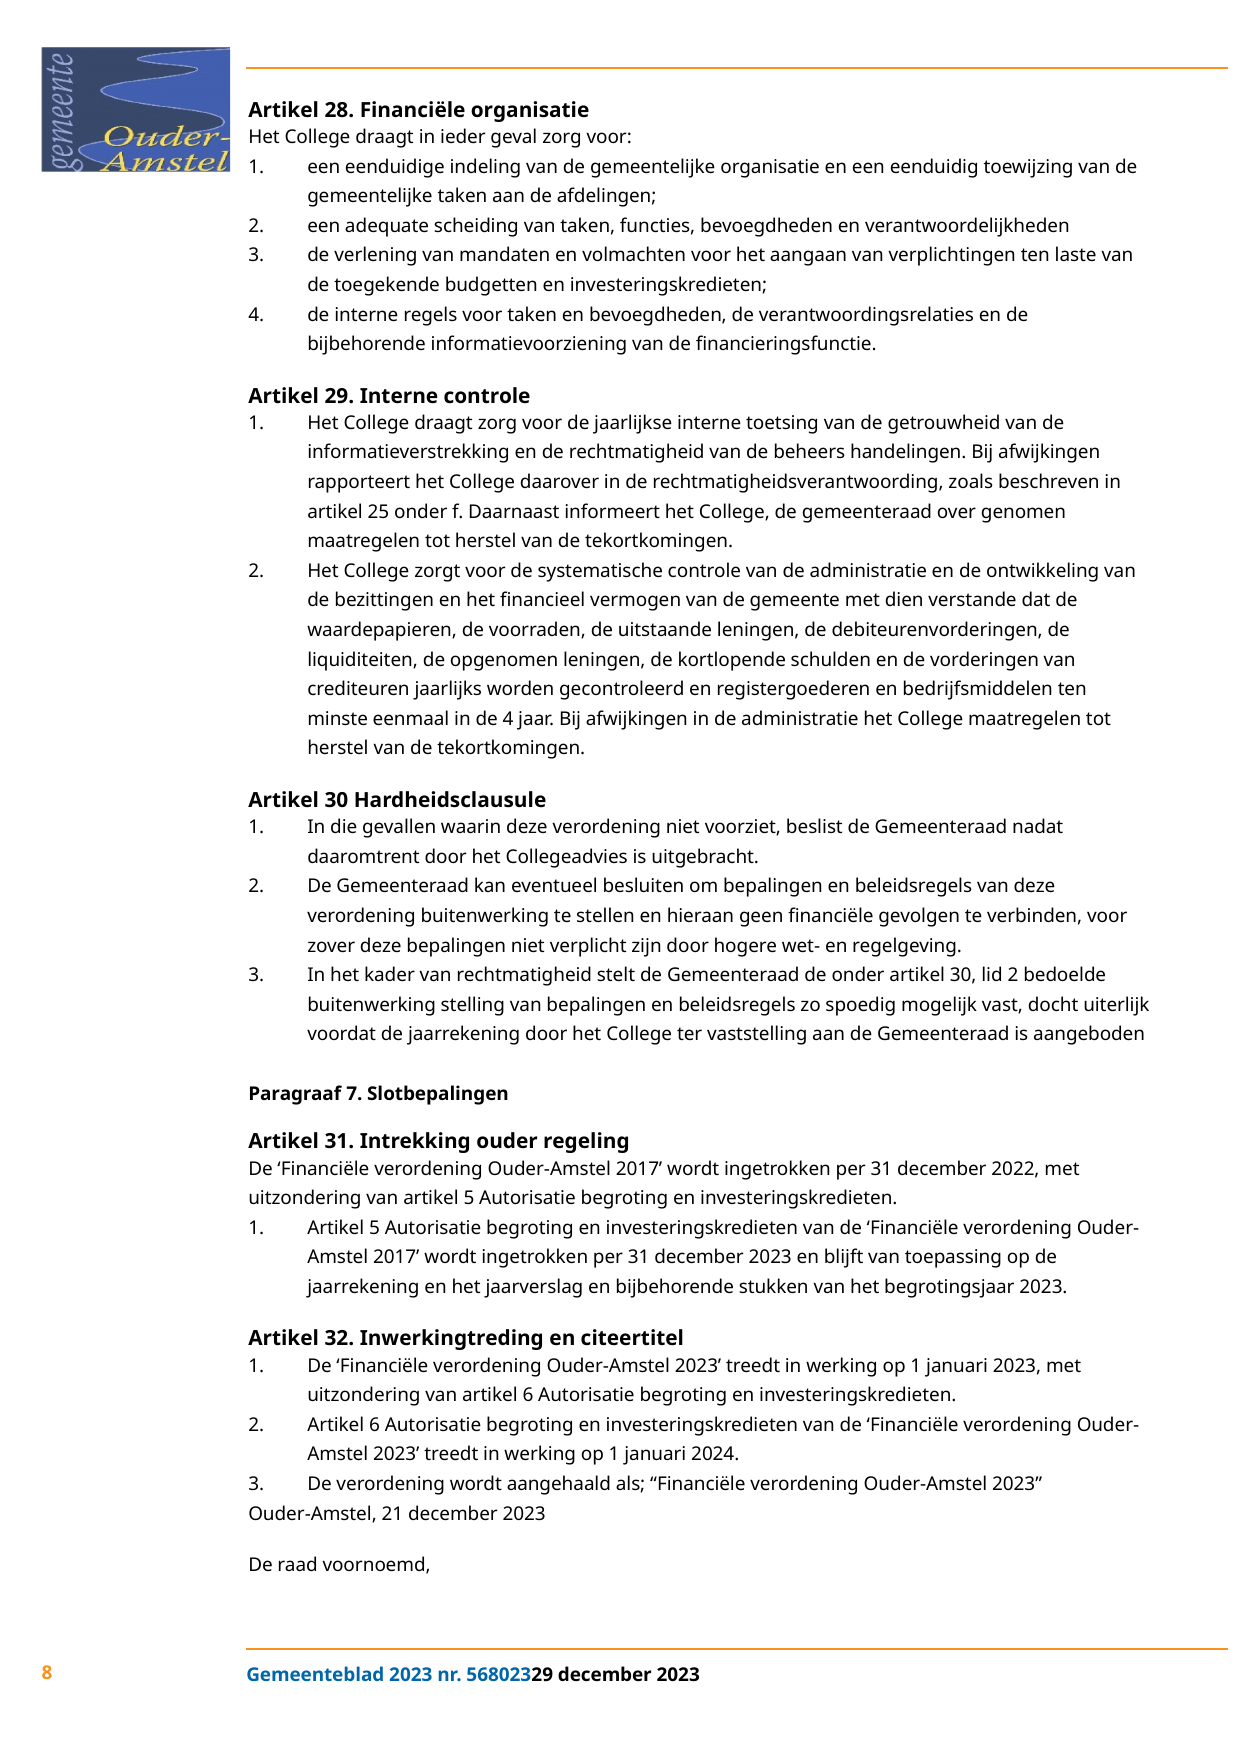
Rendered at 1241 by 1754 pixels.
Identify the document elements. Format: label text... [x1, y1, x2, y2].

text Artikel 30 Hardheidsclausule [248, 785, 1152, 813]
list Het College zorgt voor de systematische controle van de administratie en de ontwikkeling van de bezittingen en het financieel vermogen van de gemeente met dien verstande dat de waardepapieren, de voorraden, de uitstaande leningen, de debiteurenvorderingen, de liquiditeiten, de opgenomen leningen, de kortlopende schulden en de vorderingen van crediteuren jaarlijks worden gecontroleerd en registergoederen en bedrijfsmiddelen ten minste eenmaal in de 4 jaar. Bij afwijkingen in de administratie het College maatregelen tot herstel van de tekortkomingen. [248, 557, 1152, 760]
text Artikel 28. Financiële organisatie [248, 95, 1152, 123]
picture [41, 47, 231, 172]
list de interne regels voor taken en bevoegdheden, de verantwoordingsrelaties en de bijbehorende informatievoorziening van de financieringsfunctie. [248, 301, 1152, 356]
text Het College draagt in ieder geval zorg voor: [248, 123, 1152, 149]
list de verlening van mandaten en volmachten voor het aangaan van verplichtingen ten laste van de toegekende budgetten en investeringskredieten; [248, 242, 1152, 297]
text Ouder-Amstel, 21 december 2023 [248, 1500, 1152, 1526]
text Artikel 32. Inwerkingtreding en citeertitel [248, 1323, 1152, 1352]
text Artikel 31. Intrekking ouder regeling [248, 1126, 1152, 1155]
list Artikel 5 Autorisatie begroting en investeringskredieten van de ‘Financiële verordening Ouder-Amstel 2017’ wordt ingetrokken per 31 december 2023 en blijft van toepassing op de jaarrekening en het jaarverslag en bijbehorende stukken van het begrotingsjaar 2023. [248, 1214, 1152, 1299]
list een adequate scheiding van taken, functies, bevoegdheden en verantwoordelijkheden [248, 212, 1152, 238]
list Het College draagt zorg voor de jaarlijkse interne toetsing van de getrouwheid van de informatieverstrekking en de rechtmatigheid van de beheers handelingen. Bij afwijkingen rapporteert het College daarover in de rechtmatigheidsverantwoording, zoals beschreven in artikel 25 onder f. Daarnaast informeert het College, de gemeenteraad over genomen maatregelen tot herstel van de tekortkomingen. [248, 409, 1152, 553]
text Paragraaf 7. Slotbepalingen [248, 1080, 1152, 1105]
list In het kader van rechtmatigheid stelt de Gemeenteraad de onder artikel 30, lid 2 bedoelde buitenwerking stelling van bepalingen en beleidsregels zo spoedig mogelijk vast, docht uiterlijk voordat de jaarrekening door het College ter vaststelling aan de Gemeenteraad is aangeboden [248, 961, 1152, 1046]
list De Gemeenteraad kan eventueel besluiten om bepalingen en beleidsregels van deze verordening buitenwerking te stellen en hieraan geen financiële gevolgen te verbinden, voor zover deze bepalingen niet verplicht zijn door hogere wet- en regelgeving. [248, 873, 1152, 957]
text De raad voornoemd, [248, 1551, 1152, 1577]
list De ‘Financiële verordening Ouder-Amstel 2023’ treedt in werking op 1 januari 2023, met uitzondering van artikel 6 Autorisatie begroting en investeringskredieten. [248, 1352, 1152, 1407]
list De verordening wordt aangehaald als; “Financiële verordening Ouder-Amstel 2023” [248, 1470, 1152, 1496]
list In die gevallen waarin deze verordening niet voorziet, beslist de Gemeenteraad nadat daaromtrent door het Collegeadvies is uitgebracht. [248, 813, 1152, 869]
text Artikel 29. Interne controle [248, 381, 1152, 409]
list een eenduidige indeling van de gemeentelijke organisatie en een eenduidig toewijzing van de gemeentelijke taken aan de afdelingen; [248, 153, 1152, 208]
list Artikel 6 Autorisatie begroting en investeringskredieten van de ‘Financiële verordening Ouder-Amstel 2023’ treedt in werking op 1 januari 2024. [248, 1411, 1152, 1466]
text De ‘Financiële verordening Ouder-Amstel 2017’ wordt ingetrokken per 31 december 2022, met uitzondering van artikel 5 Autorisatie begroting en investeringskredieten. [248, 1155, 1152, 1210]
